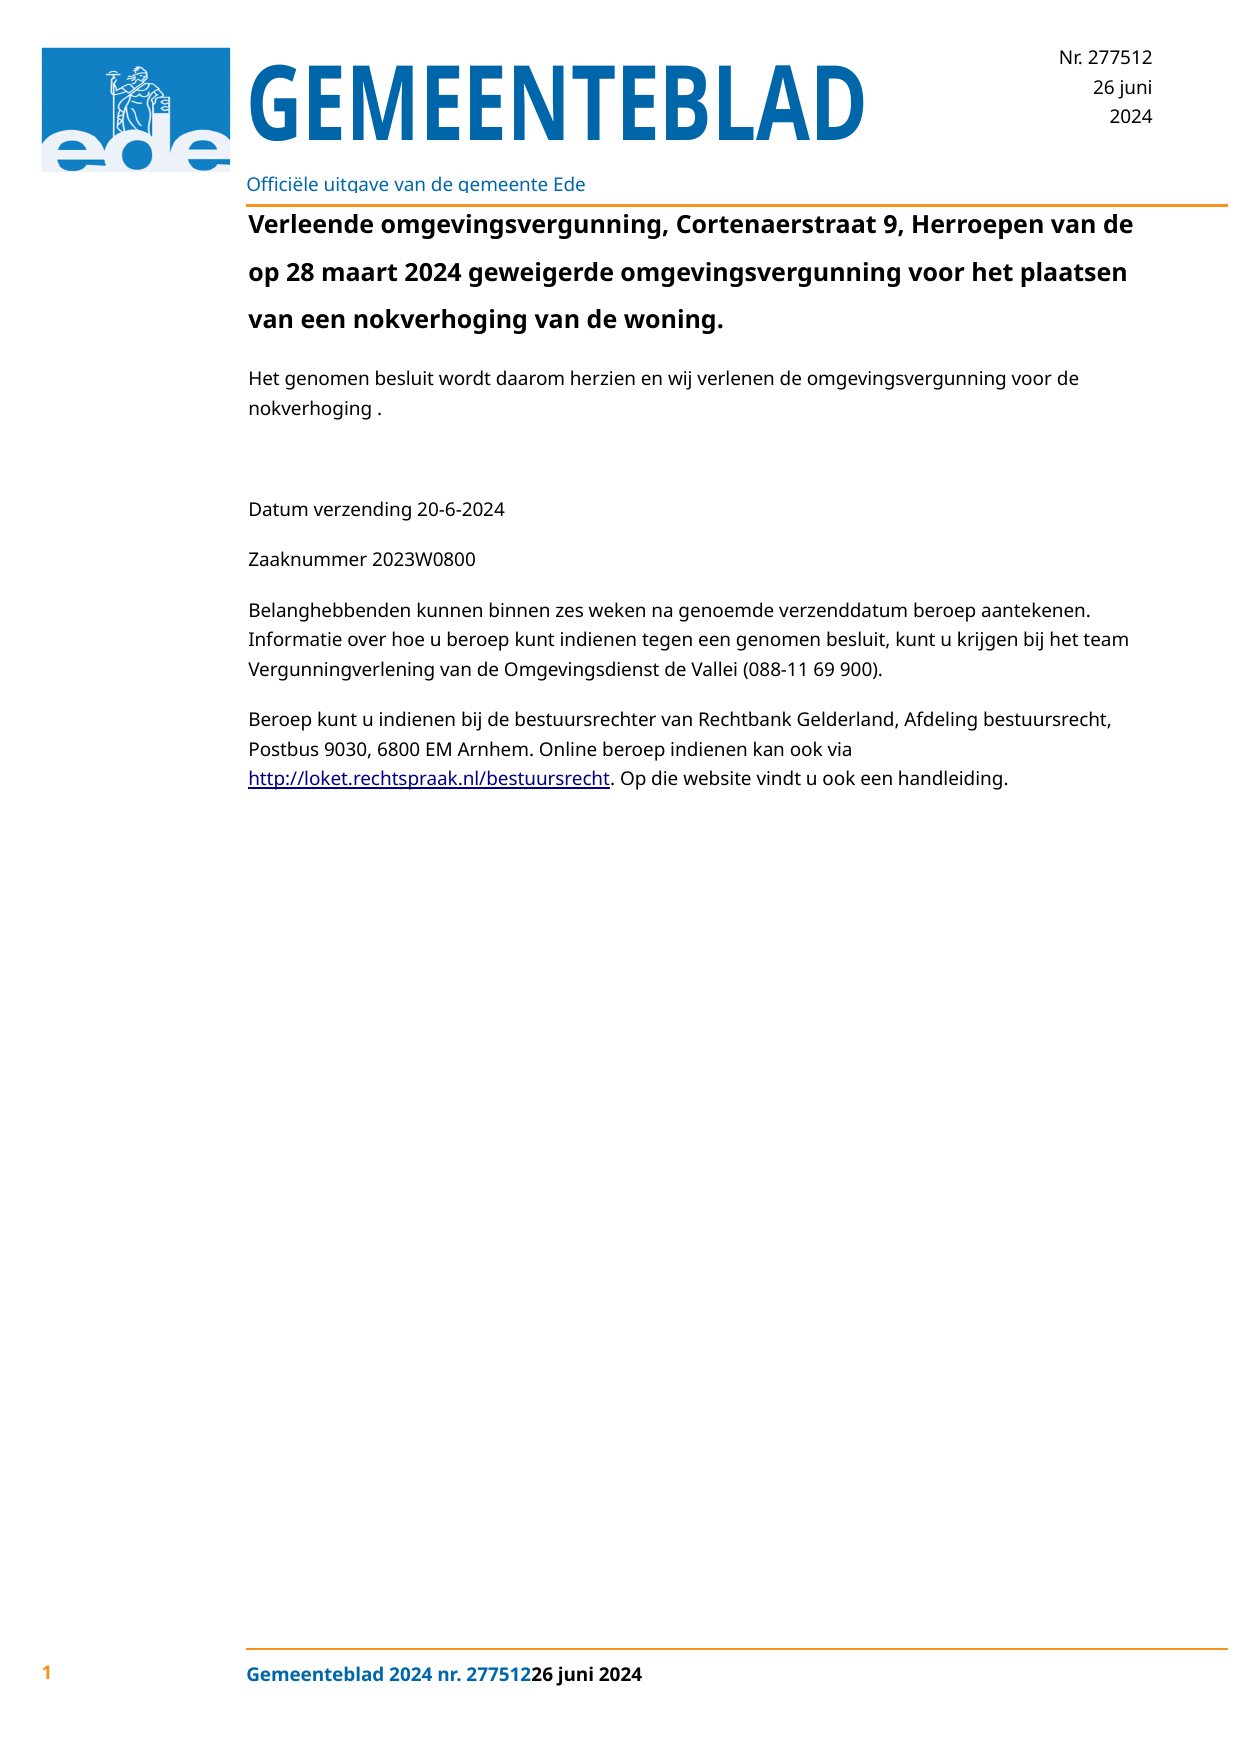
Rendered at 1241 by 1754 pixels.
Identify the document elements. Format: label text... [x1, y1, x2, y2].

text Het genomen besluit wordt daarom herzien en wij verlenen de omgevingsvergunning voor de nokverhoging . [248, 366, 1152, 421]
text Belanghebbenden kunnen binnen zes weken na genoemde verzenddatum beroep aantekenen. Informatie over hoe u beroep kunt indienen tegen een genomen besluit, kunt u krijgen bij het team Vergunningverlening van de Omgevingsdienst de Vallei (088-11 69 900). [248, 597, 1152, 682]
text Zaaknummer 2023W0800 [248, 546, 1152, 572]
picture [41, 47, 231, 172]
text Beroep kunt u indienen bij de bestuursrechter van Rechtbank Gelderland, Afdeling bestuursrecht, Postbus 9030, 6800 EM Arnhem. Online beroep indienen kan ook via http://loket.rechtspraak.nl/bestuursrecht. Op die website vindt u ook een handleiding. [248, 706, 1152, 791]
text Verleende omgevingsvergunning, Cortenaerstraat 9, Herroepen van de op 28 maart 2024 geweigerde omgevingsvergunning voor het plaatsen van een nokverhoging van de woning. [248, 207, 1152, 336]
text Datum verzending 20-6-2024 [248, 496, 1152, 522]
